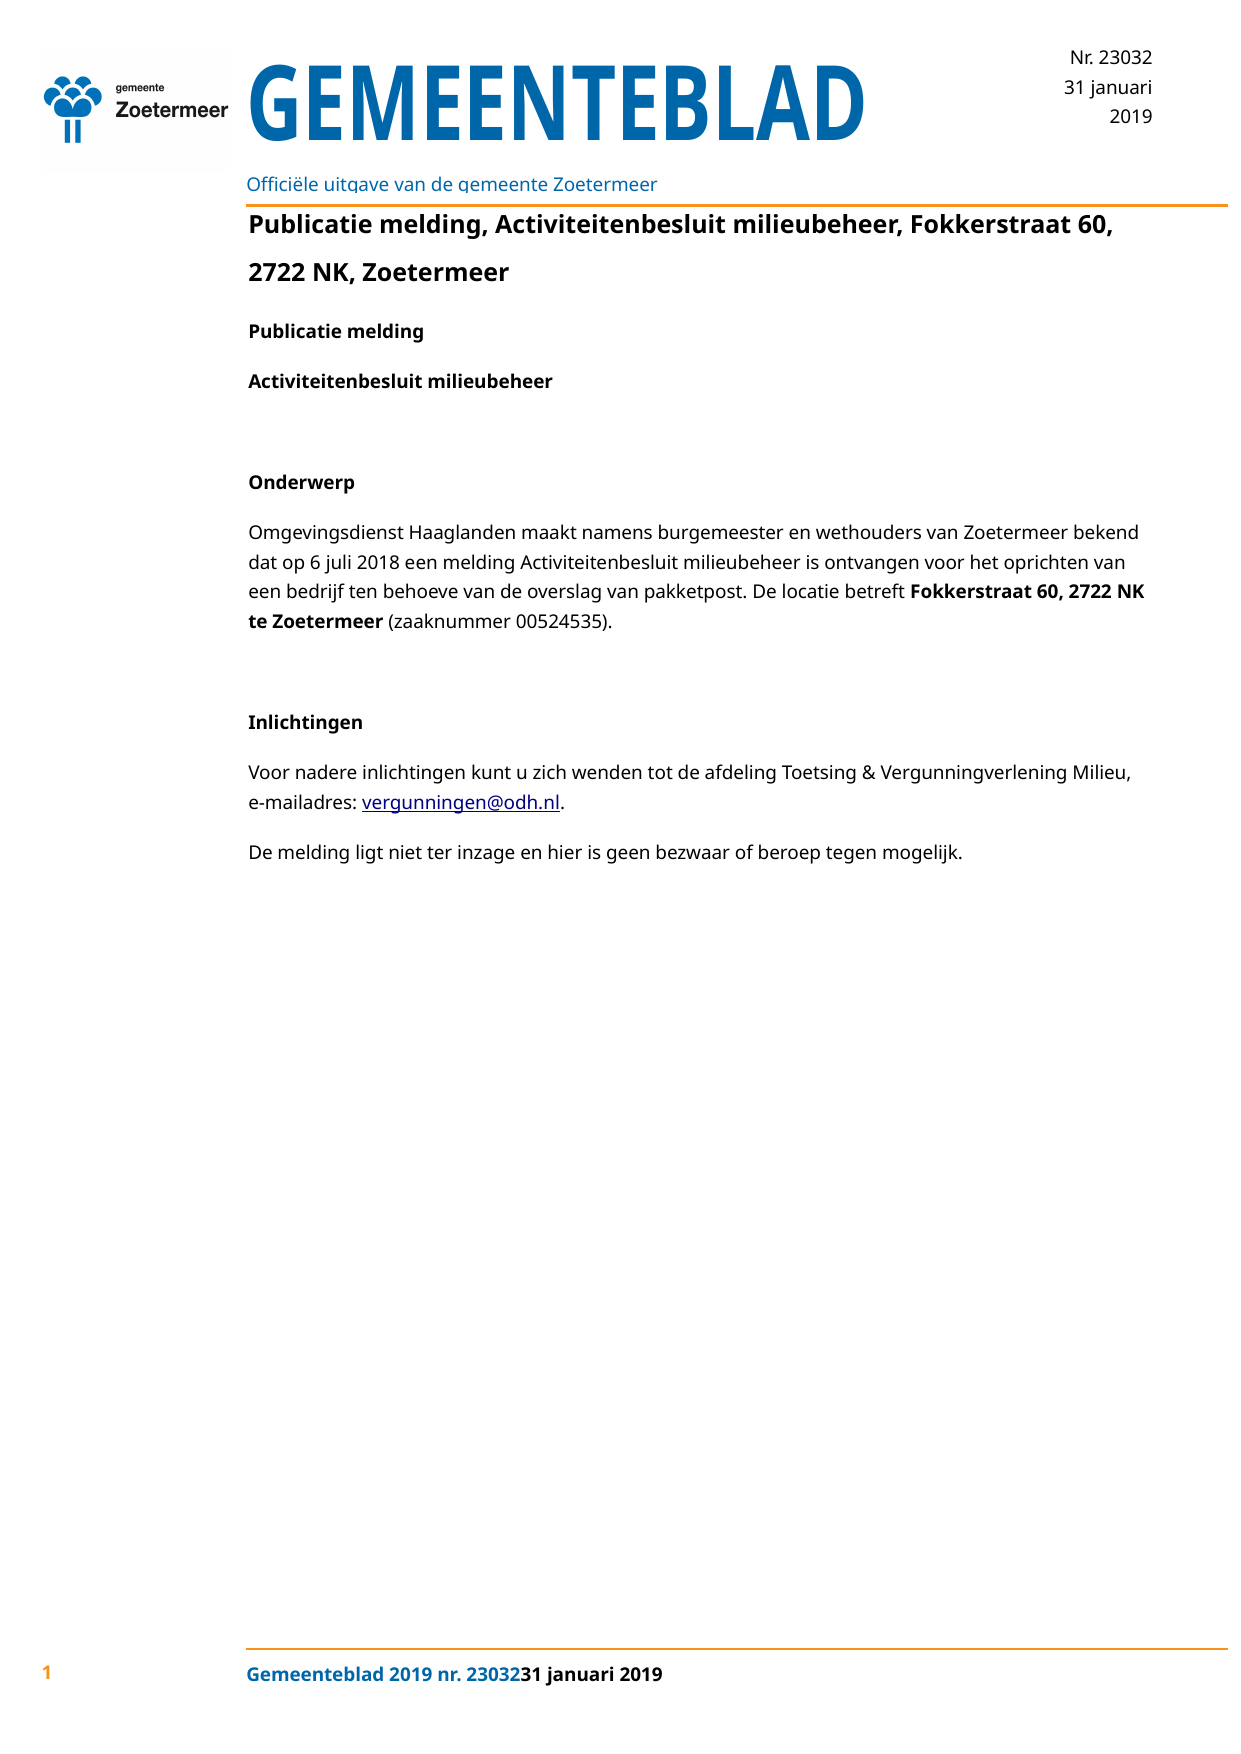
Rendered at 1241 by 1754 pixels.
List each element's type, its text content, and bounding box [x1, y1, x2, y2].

text Voor nadere inlichtingen kunt u zich wenden tot de afdeling Toetsing & Vergunningverlening Milieu, e-mailadres: vergunningen@odh.nl. [248, 759, 1152, 815]
text Publicatie melding [248, 318, 1152, 344]
text Activiteitenbesluit milieubeheer [248, 368, 1152, 394]
text De melding ligt niet ter inzage en hier is geen bezwaar of beroep tegen mogelijk. [248, 839, 1152, 865]
text Onderwerp [248, 469, 1152, 495]
text Inlichtingen [248, 709, 1152, 735]
text Omgevingsdienst Haaglanden maakt namens burgemeester en wethouders van Zoetermeer bekend dat op 6 juli 2018 een melding Activiteitenbesluit milieubeheer is ontvangen voor het oprichten van een bedrijf ten behoeve van de overslag van pakketpost. De locatie betreft Fokkerstraat 60, 2722 NK te Zoetermeer (zaaknummer 00524535). [248, 519, 1152, 634]
picture [41, 47, 231, 172]
text Publicatie melding, Activiteitenbesluit milieubeheer, Fokkerstraat 60, 2722 NK, Zoetermeer [248, 207, 1152, 288]
